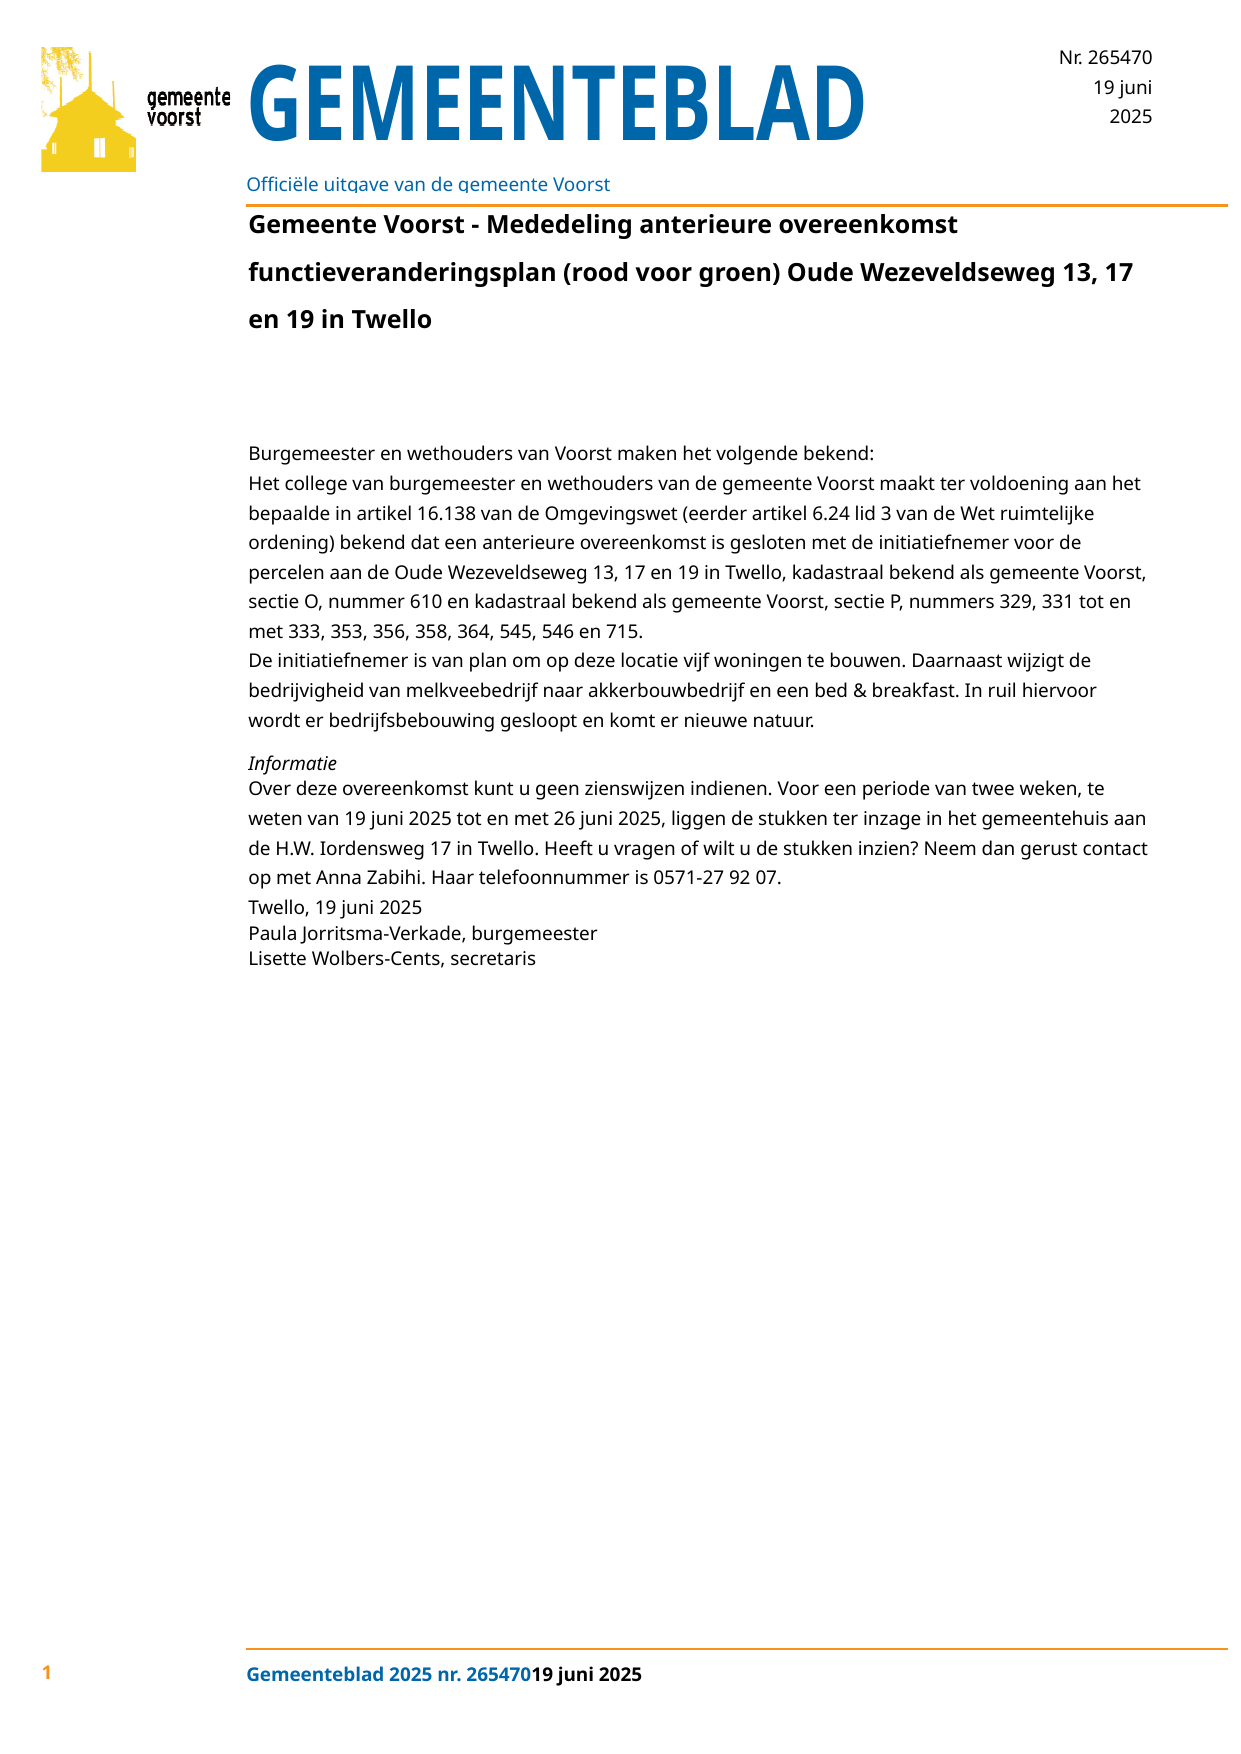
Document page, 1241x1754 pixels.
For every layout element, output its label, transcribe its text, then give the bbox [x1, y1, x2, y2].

text De initiatiefnemer is van plan om op deze locatie vijf woningen te bouwen. Daarnaast wijzigt de bedrijvigheid van melkveebedrijf naar akkerbouwbedrijf en een bed & breakfast. In ruil hiervoor wordt er bedrijfsbebouwing gesloopt en komt er nieuwe natuur. [248, 648, 1152, 732]
picture [41, 47, 231, 172]
text Paula Jorritsma-Verkade, burgemeester [248, 920, 1152, 945]
text Over deze overeenkomst kunt u geen zienswijzen indienen. Voor een periode van twee weken, te weten van 19 juni 2025 tot en met 26 juni 2025, liggen de stukken ter inzage in het gemeentehuis aan de H.W. Iordensweg 17 in Twello. Heeft u vragen of wilt u de stukken inzien? Neem dan gerust contact op met Anna Zabihi. Haar telefoonnummer is 0571-27 92 07. [248, 776, 1152, 890]
text Het college van burgemeester en wethouders van de gemeente Voorst maakt ter voldoening aan het bepaalde in artikel 16.138 van de Omgevingswet (eerder artikel 6.24 lid 3 van de Wet ruimtelijke ordening) bekend dat een anterieure overeenkomst is gesloten met de initiatiefnemer voor de percelen aan de Oude Wezeveldseweg 13, 17 en 19 in Twello, kadastraal bekend als gemeente Voorst, sectie O, nummer 610 en kadastraal bekend als gemeente Voorst, sectie P, nummers 329, 331 tot en met 333, 353, 356, 358, 364, 545, 546 en 715. [248, 470, 1152, 644]
text Burgemeester en wethouders van Voorst maken het volgende bekend: [248, 441, 1152, 466]
text Gemeente Voorst - Mededeling anterieure overeenkomst functieveranderingsplan (rood voor groen) Oude Wezeveldseweg 13, 17 en 19 in Twello [248, 207, 1152, 336]
text Lisette Wolbers-Cents, secretaris [248, 945, 1152, 971]
text Informatie [248, 750, 1152, 776]
text Twello, 19 juni 2025 [248, 894, 1152, 920]
